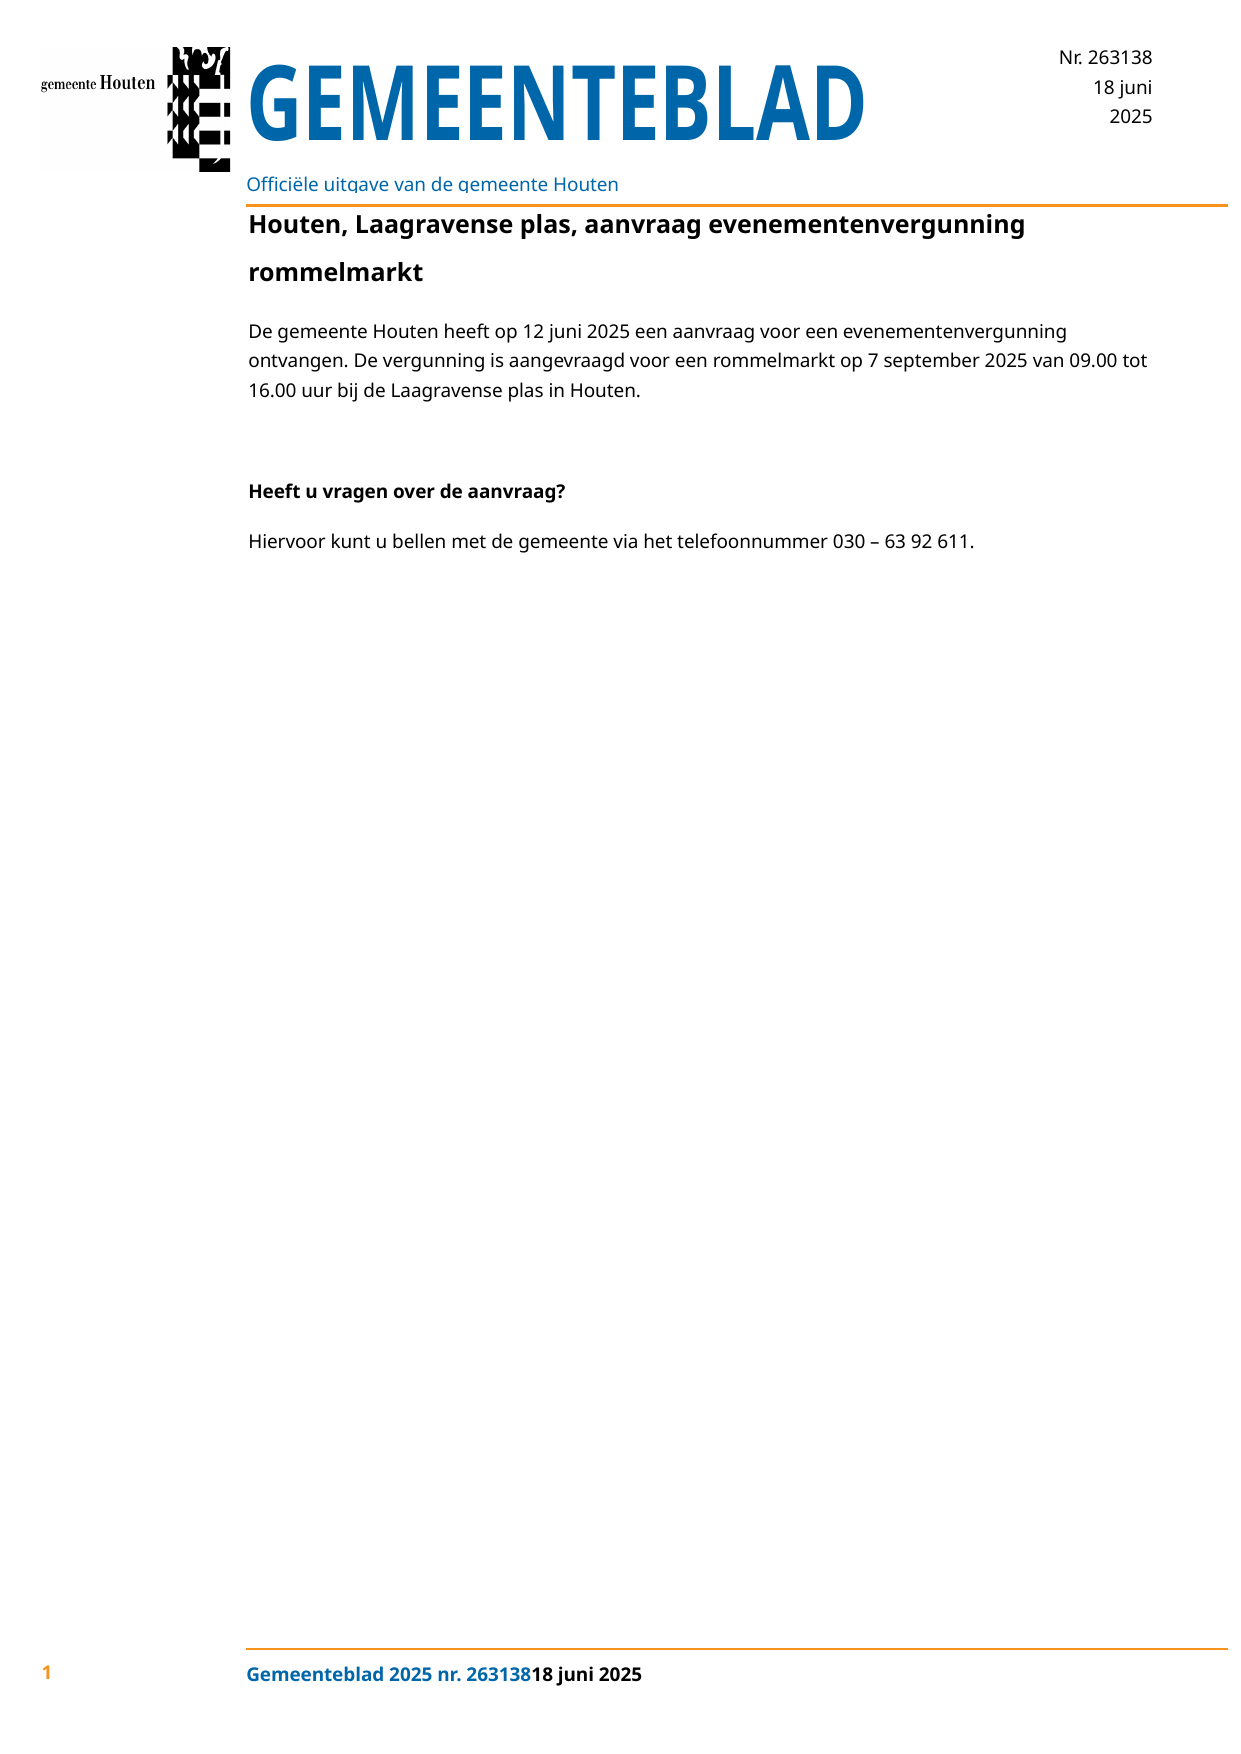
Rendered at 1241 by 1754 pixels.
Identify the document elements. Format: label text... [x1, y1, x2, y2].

text Houten, Laagravense plas, aanvraag evenementenvergunning rommelmarkt [248, 207, 1152, 288]
text Heeft u vragen over de aanvraag? [248, 478, 1152, 504]
text De gemeente Houten heeft op 12 juni 2025 een aanvraag voor een evenementenvergunning ontvangen. De vergunning is aangevraagd voor een rommelmarkt op 7 september 2025 van 09.00 tot 16.00 uur bij de Laagravense plas in Houten. [248, 318, 1152, 403]
picture [41, 47, 231, 172]
text Hiervoor kunt u bellen met de gemeente via het telefoonnummer 030 – 63 92 611. [248, 528, 1152, 554]
